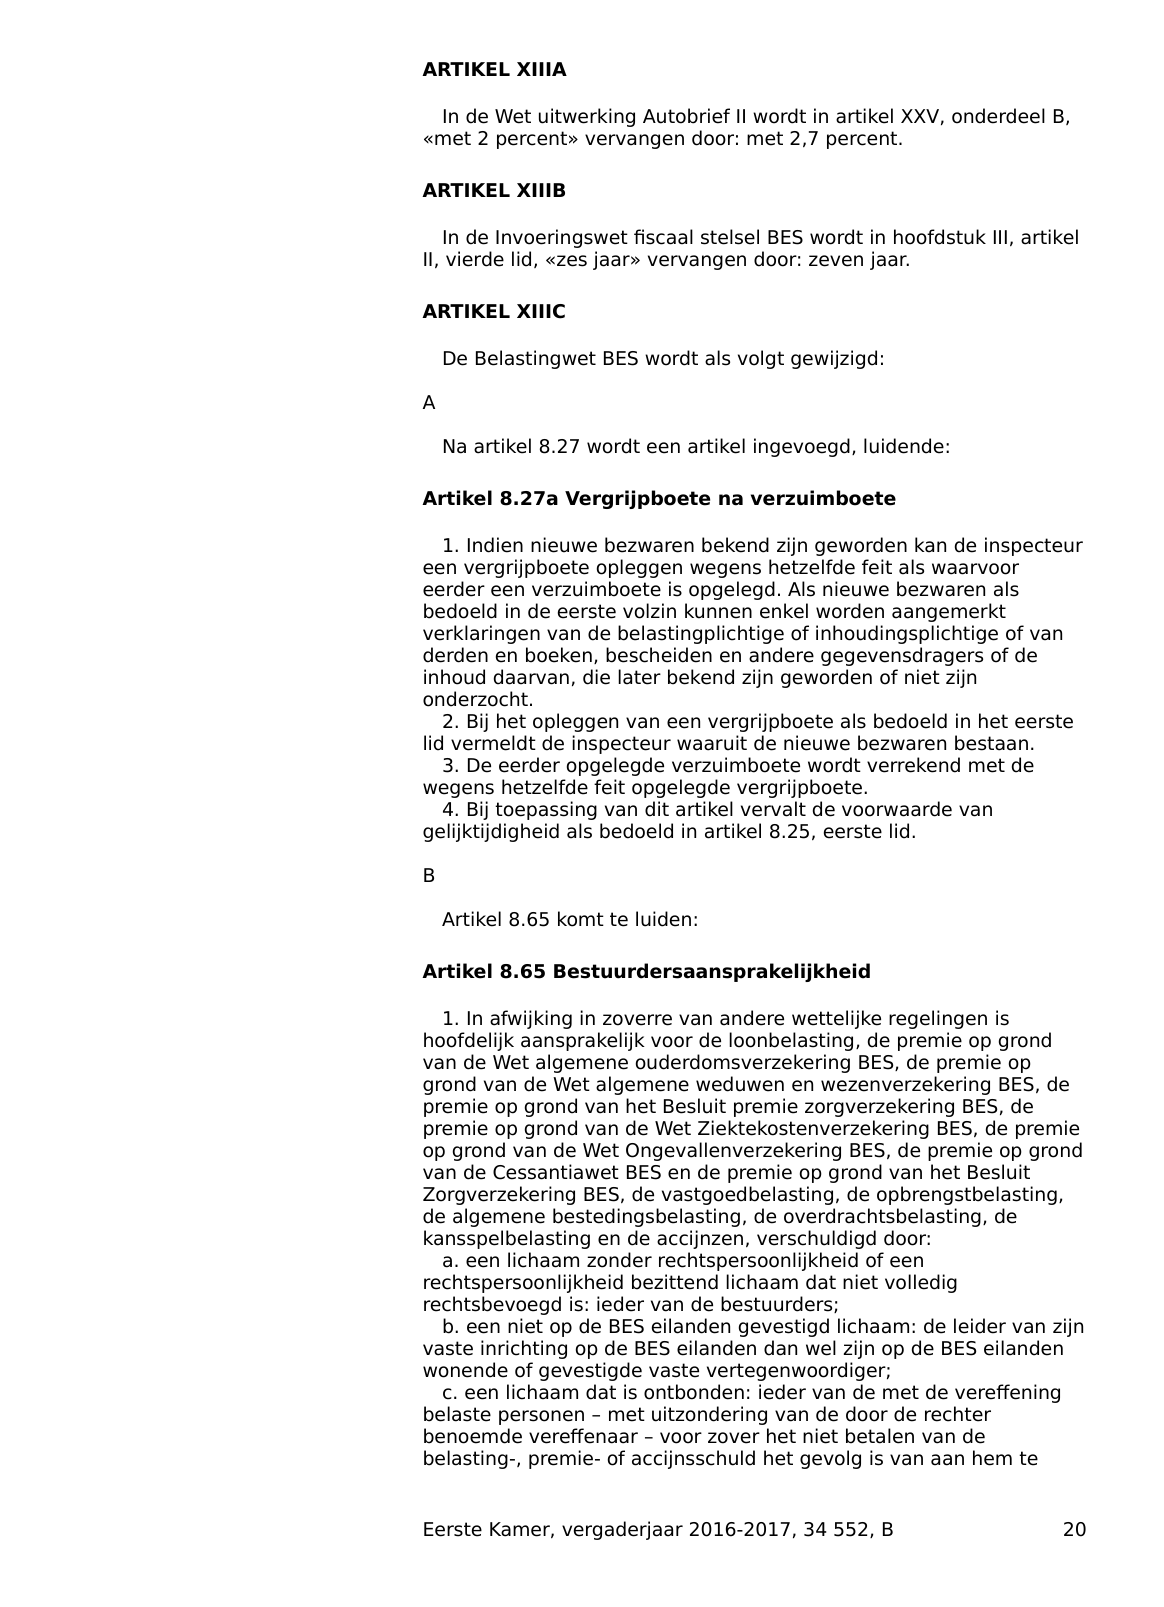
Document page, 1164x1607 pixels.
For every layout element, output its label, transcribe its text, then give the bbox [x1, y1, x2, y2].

text In de Wet uitwerking Autobrief II wordt in artikel XXV, onderdeel B, «met 2 percent» vervangen door: met 2,7 percent. [422, 106, 1087, 150]
subtitle ARTIKEL XIIIA [422, 59, 1087, 81]
subtitle Artikel 8.65 Bestuurdersaansprakelijkheid [422, 961, 1087, 983]
text In de Invoeringswet fiscaal stelsel BES wordt in hoofdstuk III, artikel II, vierde lid, «zes jaar» vervangen door: zeven jaar. [422, 227, 1087, 271]
subtitle ARTIKEL XIIIB [422, 180, 1087, 202]
text b. een niet op de BES eilanden gevestigd lichaam: de leider van zijn vaste inrichting op de BES eilanden dan wel zijn op de BES eilanden wonende of gevestigde vaste vertegenwoordiger; [422, 1316, 1087, 1382]
text De Belastingwet BES wordt als volgt gewijzigd: [422, 348, 1087, 370]
text c. een lichaam dat is ontbonden: ieder van de met de vereffening belaste personen – met uitzondering van de door de rechter benoemde vereffenaar – voor zover het niet betalen van de belasting-, premie- of accijnsschuld het gevolg is van aan hem te [422, 1382, 1087, 1470]
text A [422, 392, 1087, 414]
subtitle Artikel 8.27a Vergrijpboete na verzuimboete [422, 488, 1087, 510]
text B [422, 865, 1087, 887]
text 1. In afwijking in zoverre van andere wettelijke regelingen is hoofdelijk aansprakelijk voor de loonbelasting, de premie op grond van de Wet algemene ouderdomsverzekering BES, de premie op grond van de Wet algemene weduwen en wezenverzekering BES, de premie op grond van het Besluit premie zorgverzekering BES, de premie op grond van de Wet Ziektekostenverzekering BES, de premie op grond van de Wet Ongevallenverzekering BES, de premie op grond van de Cessantiawet BES en de premie op grond van het Besluit Zorgverzekering BES, de vastgoedbelasting, de opbrengstbelasting, de algemene bestedingsbelasting, de overdrachtsbelasting, de kansspelbelasting en de accijnzen, verschuldigd door: [422, 1008, 1087, 1250]
text Na artikel 8.27 wordt een artikel ingevoegd, luidende: [422, 436, 1087, 458]
text 2. Bij het opleggen van een vergrijpboete als bedoeld in het eerste lid vermeldt de inspecteur waaruit de nieuwe bezwaren bestaan. [422, 711, 1087, 755]
text 4. Bij toepassing van dit artikel vervalt de voorwaarde van gelijktijdigheid als bedoeld in artikel 8.25, eerste lid. [422, 799, 1087, 843]
text 3. De eerder opgelegde verzuimboete wordt verrekend met de wegens hetzelfde feit opgelegde vergrijpboete. [422, 755, 1087, 799]
subtitle ARTIKEL XIIIC [422, 301, 1087, 323]
text 1. Indien nieuwe bezwaren bekend zijn geworden kan de inspecteur een vergrijpboete opleggen wegens hetzelfde feit als waarvoor eerder een verzuimboete is opgelegd. Als nieuwe bezwaren als bedoeld in de eerste volzin kunnen enkel worden aangemerkt verklaringen van de belastingplichtige of inhoudingsplichtige of van derden en boeken, bescheiden en andere gegevensdragers of de inhoud daarvan, die later bekend zijn geworden of niet zijn onderzocht. [422, 535, 1087, 711]
text Artikel 8.65 komt te luiden: [422, 909, 1087, 931]
text a. een lichaam zonder rechtspersoonlijkheid of een rechtspersoonlijkheid bezittend lichaam dat niet volledig rechtsbevoegd is: ieder van de bestuurders; [422, 1250, 1087, 1316]
